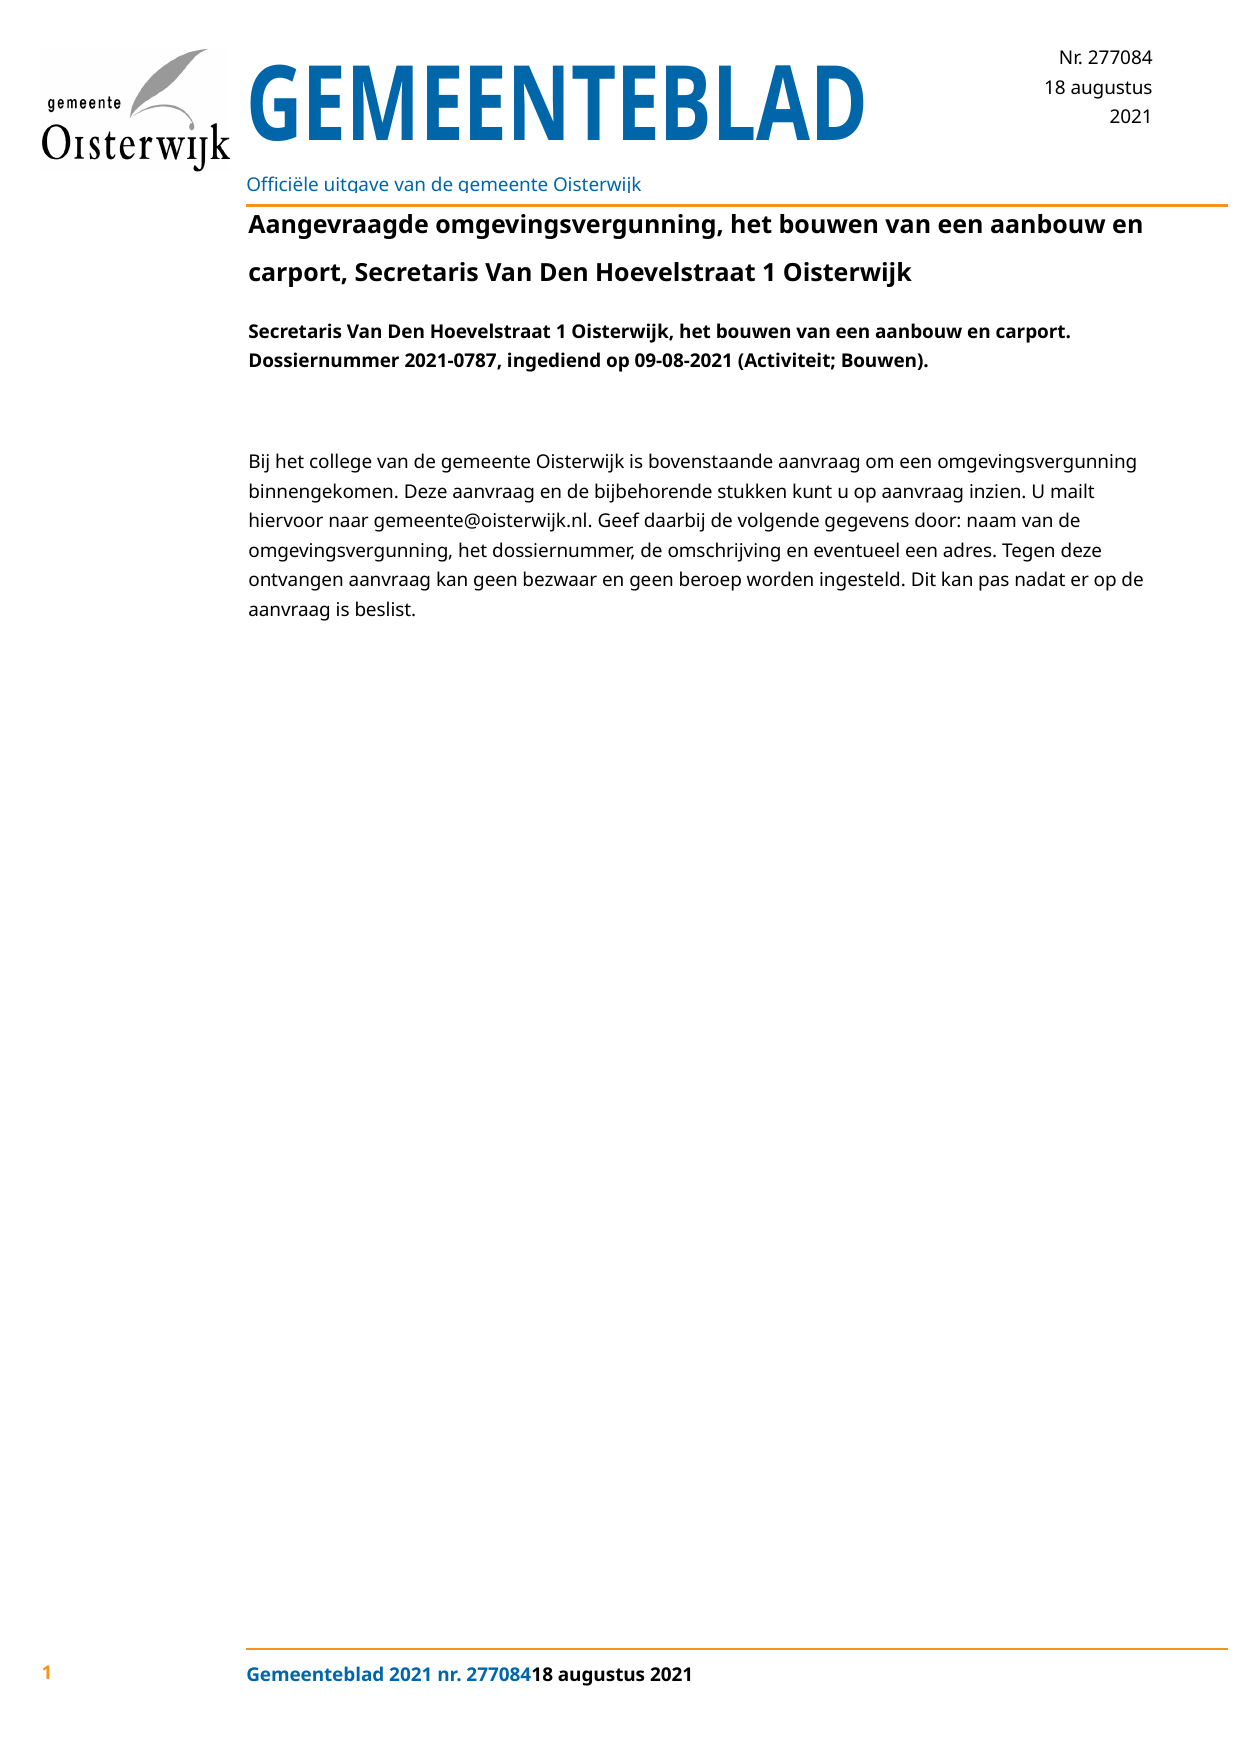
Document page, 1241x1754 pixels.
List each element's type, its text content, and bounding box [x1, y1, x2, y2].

text Aangevraagde omgevingsvergunning, het bouwen van een aanbouw en carport, Secretaris Van Den Hoevelstraat 1 Oisterwijk [248, 207, 1152, 288]
picture [41, 47, 231, 172]
text Secretaris Van Den Hoevelstraat 1 Oisterwijk, het bouwen van een aanbouw en carport. Dossiernummer 2021-0787, ingediend op 09-08-2021 (Activiteit; Bouwen). [248, 318, 1152, 373]
text Bij het college van de gemeente Oisterwijk is bovenstaande aanvraag om een omgevingsvergunning binnengekomen. Deze aanvraag en de bijbehorende stukken kunt u op aanvraag inzien. U mailt hiervoor naar gemeente@oisterwijk.nl. Geef daarbij de volgende gegevens door: naam van de omgevingsvergunning, het dossiernummer, de omschrijving en eventueel een adres. Tegen deze ontvangen aanvraag kan geen bezwaar en geen beroep worden ingesteld. Dit kan pas nadat er op de aanvraag is beslist. [248, 448, 1152, 622]
